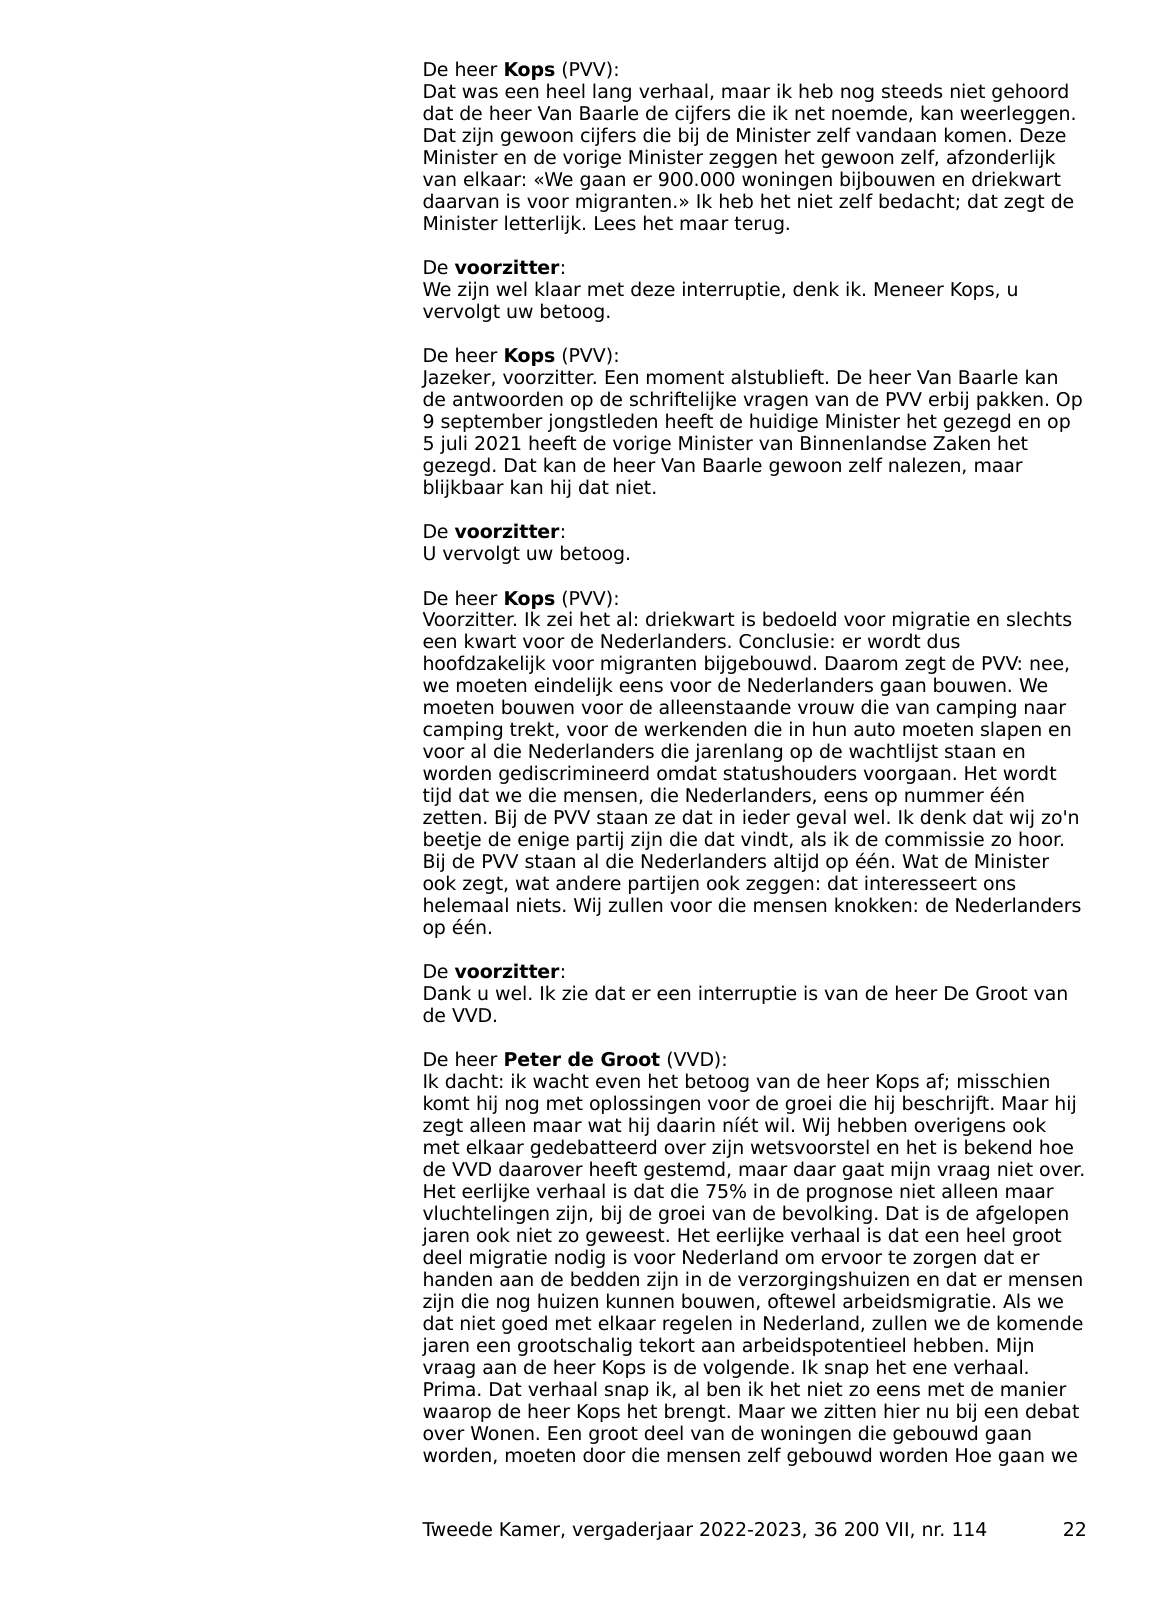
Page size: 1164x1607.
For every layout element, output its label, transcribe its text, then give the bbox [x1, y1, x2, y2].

text Voorzitter. Ik zei het al: driekwart is bedoeld voor migratie en slechts een kwart voor de Nederlanders. Conclusie: er wordt dus hoofdzakelijk voor migranten bijgebouwd. Daarom zegt de PVV: nee, we moeten eindelijk eens voor de Nederlanders gaan bouwen. We moeten bouwen voor de alleenstaande vrouw die van camping naar camping trekt, voor de werkenden die in hun auto moeten slapen en voor al die Nederlanders die jarenlang op de wachtlijst staan en worden gediscrimineerd omdat statushouders voorgaan. Het wordt tijd dat we die mensen, die Nederlanders, eens op nummer één zetten. Bij de PVV staan ze dat in ieder geval wel. Ik denk dat wij zo'n beetje de enige partij zijn die dat vindt, als ik de commissie zo hoor. Bij de PVV staan al die Nederlanders altijd op één. Wat de Minister ook zegt, wat andere partijen ook zeggen: dat interesseert ons helemaal niets. Wij zullen voor die mensen knokken: de Nederlanders op één. [422, 609, 1087, 939]
text Dat was een heel lang verhaal, maar ik heb nog steeds niet gehoord dat de heer Van Baarle de cijfers die ik net noemde, kan weerleggen. Dat zijn gewoon cijfers die bij de Minister zelf vandaan komen. Deze Minister en de vorige Minister zeggen het gewoon zelf, afzonderlijk van elkaar: «We gaan er 900.000 woningen bijbouwen en driekwart daarvan is voor migranten.» Ik heb het niet zelf bedacht; dat zegt de Minister letterlijk. Lees het maar terug. [422, 81, 1087, 235]
text Ik dacht: ik wacht even het betoog van de heer Kops af; misschien komt hij nog met oplossingen voor de groei die hij beschrijft. Maar hij zegt alleen maar wat hij daarin níét wil. Wij hebben overigens ook met elkaar gedebatteerd over zijn wetsvoorstel en het is bekend hoe de VVD daarover heeft gestemd, maar daar gaat mijn vraag niet over. Het eerlijke verhaal is dat die 75% in de prognose niet alleen maar vluchtelingen zijn, bij de groei van de bevolking. Dat is de afgelopen jaren ook niet zo geweest. Het eerlijke verhaal is dat een heel groot deel migratie nodig is voor Nederland om ervoor te zorgen dat er handen aan de bedden zijn in de verzorgingshuizen en dat er mensen zijn die nog huizen kunnen bouwen, oftewel arbeidsmigratie. Als we dat niet goed met elkaar regelen in Nederland, zullen we de komende jaren een grootschalig tekort aan arbeidspotentieel hebben. Mijn vraag aan de heer Kops is de volgende. Ik snap het ene verhaal. Prima. Dat verhaal snap ik, al ben ik het niet zo eens met de manier waarop de heer Kops het brengt. Maar we zitten hier nu bij een debat over Wonen. Een groot deel van de woningen die gebouwd gaan worden, moeten door die mensen zelf gebouwd worden Hoe gaan we [422, 1071, 1087, 1467]
text We zijn wel klaar met deze interruptie, denk ik. Meneer Kops, u vervolgt uw betoog. [422, 279, 1087, 323]
text U vervolgt uw betoog. [422, 543, 1087, 565]
text De voorzitter: [422, 257, 1087, 279]
text De heer Kops (PVV): [422, 59, 1087, 81]
text De heer Kops (PVV): [422, 345, 1087, 367]
text De voorzitter: [422, 961, 1087, 983]
text Dank u wel. Ik zie dat er een interruptie is van de heer De Groot van de VVD. [422, 983, 1087, 1027]
text De heer Peter de Groot (VVD): [422, 1049, 1087, 1071]
text De heer Kops (PVV): [422, 587, 1087, 609]
text Jazeker, voorzitter. Een moment alstublieft. De heer Van Baarle kan de antwoorden op de schriftelijke vragen van de PVV erbij pakken. Op 9 september jongstleden heeft de huidige Minister het gezegd en op 5 juli 2021 heeft de vorige Minister van Binnenlandse Zaken het gezegd. Dat kan de heer Van Baarle gewoon zelf nalezen, maar blijkbaar kan hij dat niet. [422, 367, 1087, 499]
text De voorzitter: [422, 521, 1087, 543]
